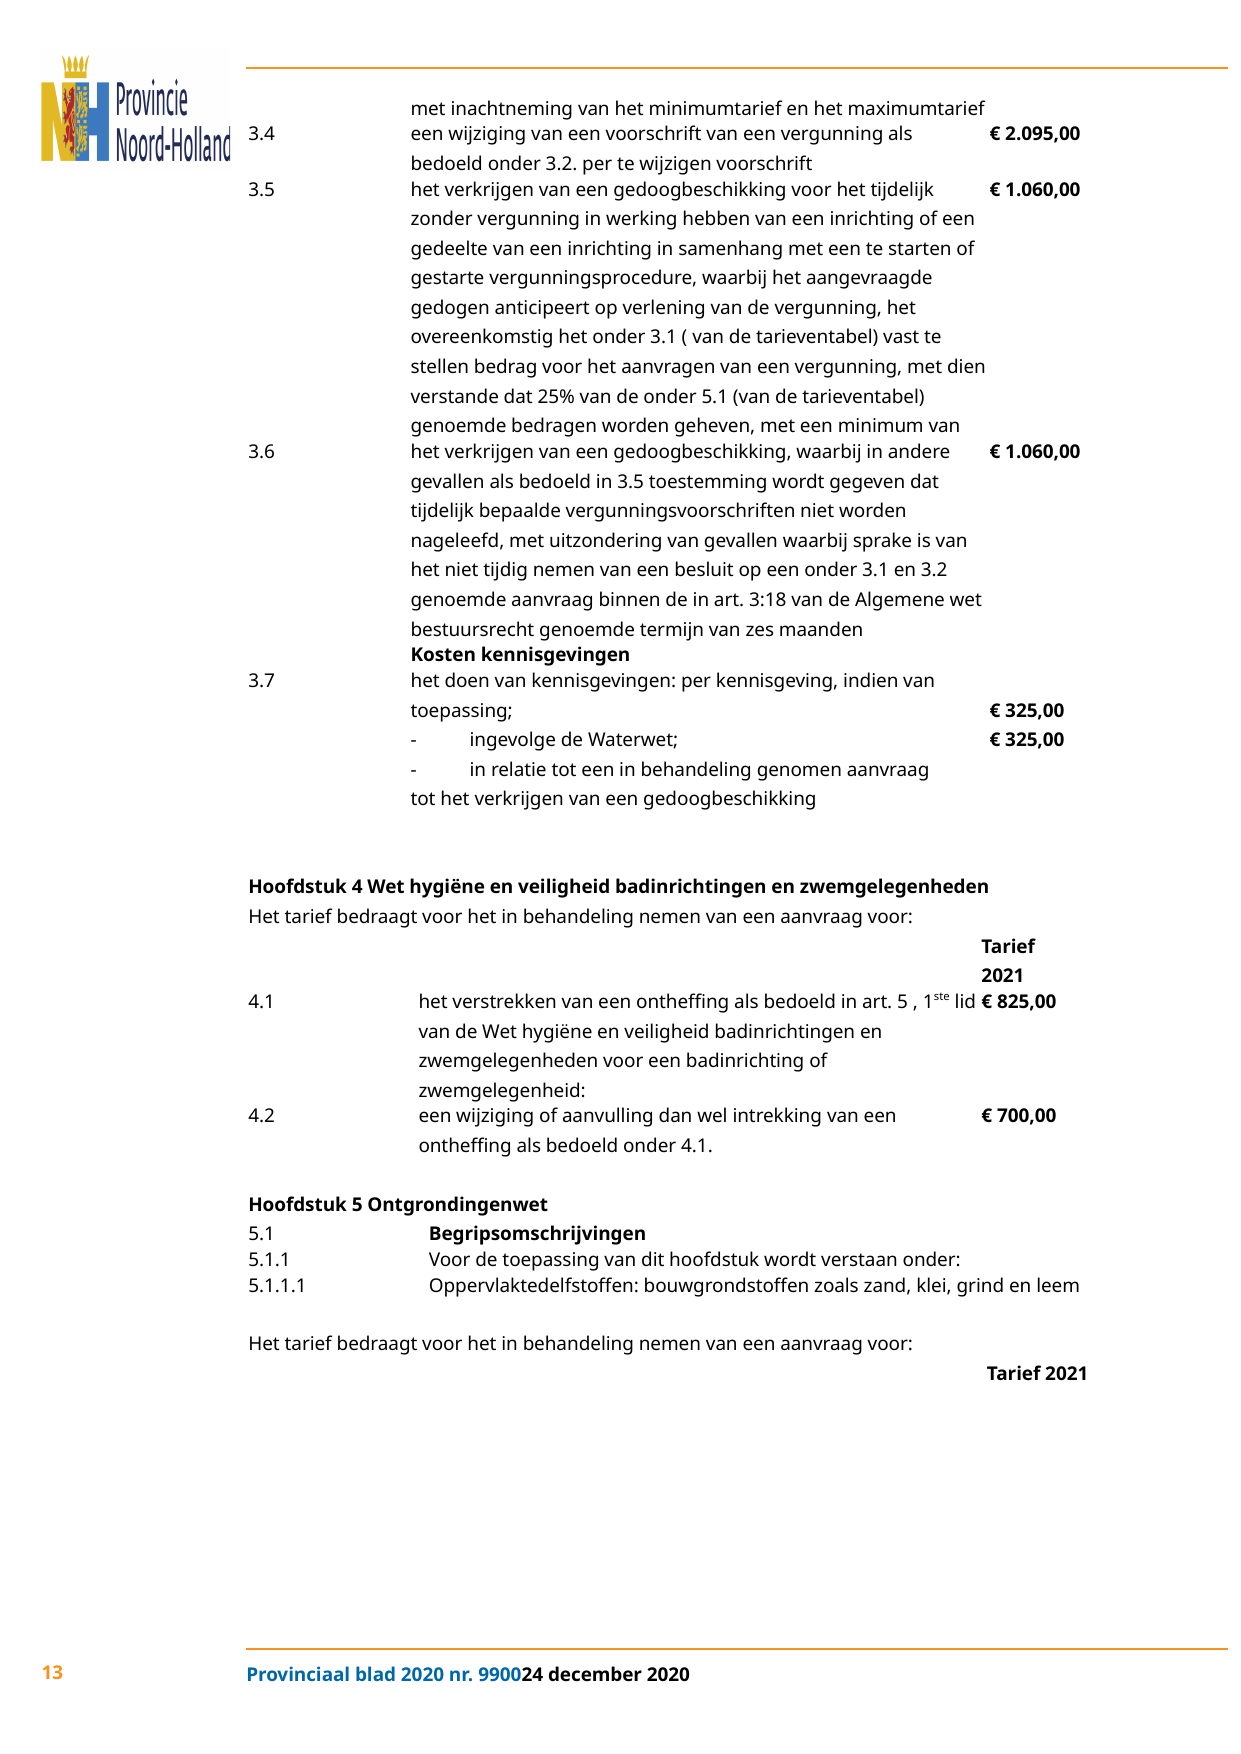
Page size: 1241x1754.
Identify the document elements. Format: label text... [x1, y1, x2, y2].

table_cell het verkrijgen van een gedoogbeschikking, waarbij in andere gevallen als bedoeld in 3.5 toestemming wordt gegeven dat tijdelijk bepaalde vergunningsvoorschriften niet worden nageleefd, met uitzondering van gevallen waarbij sprake is van het niet tijdig nemen van een besluit op een onder 3.1 en 3.2 genoemde aanvraag binnen de in art. 3:18 van de Algemene wet bestuursrecht genoemde termijn van zes maanden [410, 438, 989, 641]
table_cell 3.6 [248, 438, 410, 641]
table_header [413, 1360, 987, 1386]
table_header Tarief 2021 [981, 933, 1152, 988]
table_header Begripsomschrijvingen [429, 1221, 1152, 1246]
text Hoofdstuk 5 Ontgrondingenwet [248, 1191, 1152, 1217]
table_cell € 325,00 € 325,00 [989, 667, 1152, 811]
table_cell [987, 1386, 1152, 1412]
table_cell € 2.095,00 [989, 121, 1152, 176]
table_header 5.1 [248, 1221, 429, 1246]
table_cell 3.7 [248, 667, 410, 811]
table_cell € 1.060,00 [989, 438, 1152, 641]
table_cell € 825,00 [981, 988, 1152, 1103]
table_cell Voor de toepassing van dit hoofdstuk wordt verstaan onder: [429, 1246, 1152, 1272]
table_cell [989, 641, 1152, 667]
table_cell [413, 1386, 987, 1412]
table_cell met inachtneming van het minimumtarief en het maximumtarief [410, 95, 989, 121]
table_cell [248, 641, 410, 667]
table_cell het verkrijgen van een gedoogbeschikking voor het tijdelijk zonder vergunning in werking hebben van een inrichting of een gedeelte van een inrichting in samenhang met een te starten of gestarte vergunningsprocedure, waarbij het aangevraagde gedogen anticipeert op verlening van de vergunning, het overeenkomstig het onder 3.1 ( van de tarieventabel) vast te stellen bedrag voor het aanvragen van een vergunning, met dien verstande dat 25% van de onder 5.1 (van de tarieventabel) genoemde bedragen worden geheven, met een minimum van [410, 176, 989, 438]
table_cell het doen van kennisgevingen: per kennisgeving, indien van toepassing; ingevolge de Waterwet; in relatie tot een in behandeling genomen aanvraag tot het verkrijgen van een gedoogbeschikking [410, 667, 989, 811]
table_cell Oppervlaktedelfstoffen: bouwgrondstoffen zoals zand, klei, grind en leem [429, 1272, 1152, 1298]
table_cell € 1.060,00 [989, 176, 1152, 438]
table_cell 3.5 [248, 176, 410, 438]
table_cell 5.1.1.1 [248, 1272, 429, 1298]
table_cell het verstrekken van een ontheffing als bedoeld in art. 5 , 1ste lid van de Wet hygiëne en veiligheid badinrichtingen en zwemgelegenheden voor een badinrichting of zwemgelegenheid: [418, 988, 981, 1103]
text Het tarief bedraagt voor het in behandeling nemen van een aanvraag voor: [248, 1331, 1152, 1356]
table_cell [248, 1386, 413, 1412]
text Het tarief bedraagt voor het in behandeling nemen van een aanvraag voor: [248, 903, 1152, 929]
picture [41, 47, 231, 172]
table_cell 5.1.1 [248, 1246, 429, 1272]
table_cell 4.1 [248, 988, 418, 1103]
table_cell 3.4 [248, 121, 410, 176]
table_header Tarief 2021 [987, 1360, 1152, 1386]
table_cell een wijziging of aanvulling dan wel intrekking van een ontheffing als bedoeld onder 4.1. [418, 1103, 981, 1158]
table_cell Kosten kennisgevingen [410, 641, 989, 667]
table_header [248, 933, 418, 988]
table_cell een wijziging van een voorschrift van een vergunning als bedoeld onder 3.2. per te wijzigen voorschrift [410, 121, 989, 176]
table_cell € 700,00 [981, 1103, 1152, 1158]
table_cell 4.2 [248, 1103, 418, 1158]
table_cell [989, 95, 1152, 121]
table_cell [248, 95, 410, 121]
table_header [248, 1360, 413, 1386]
table_header [418, 933, 981, 988]
text Hoofdstuk 4 Wet hygiëne en veiligheid badinrichtingen en zwemgelegenheden [248, 874, 1152, 899]
